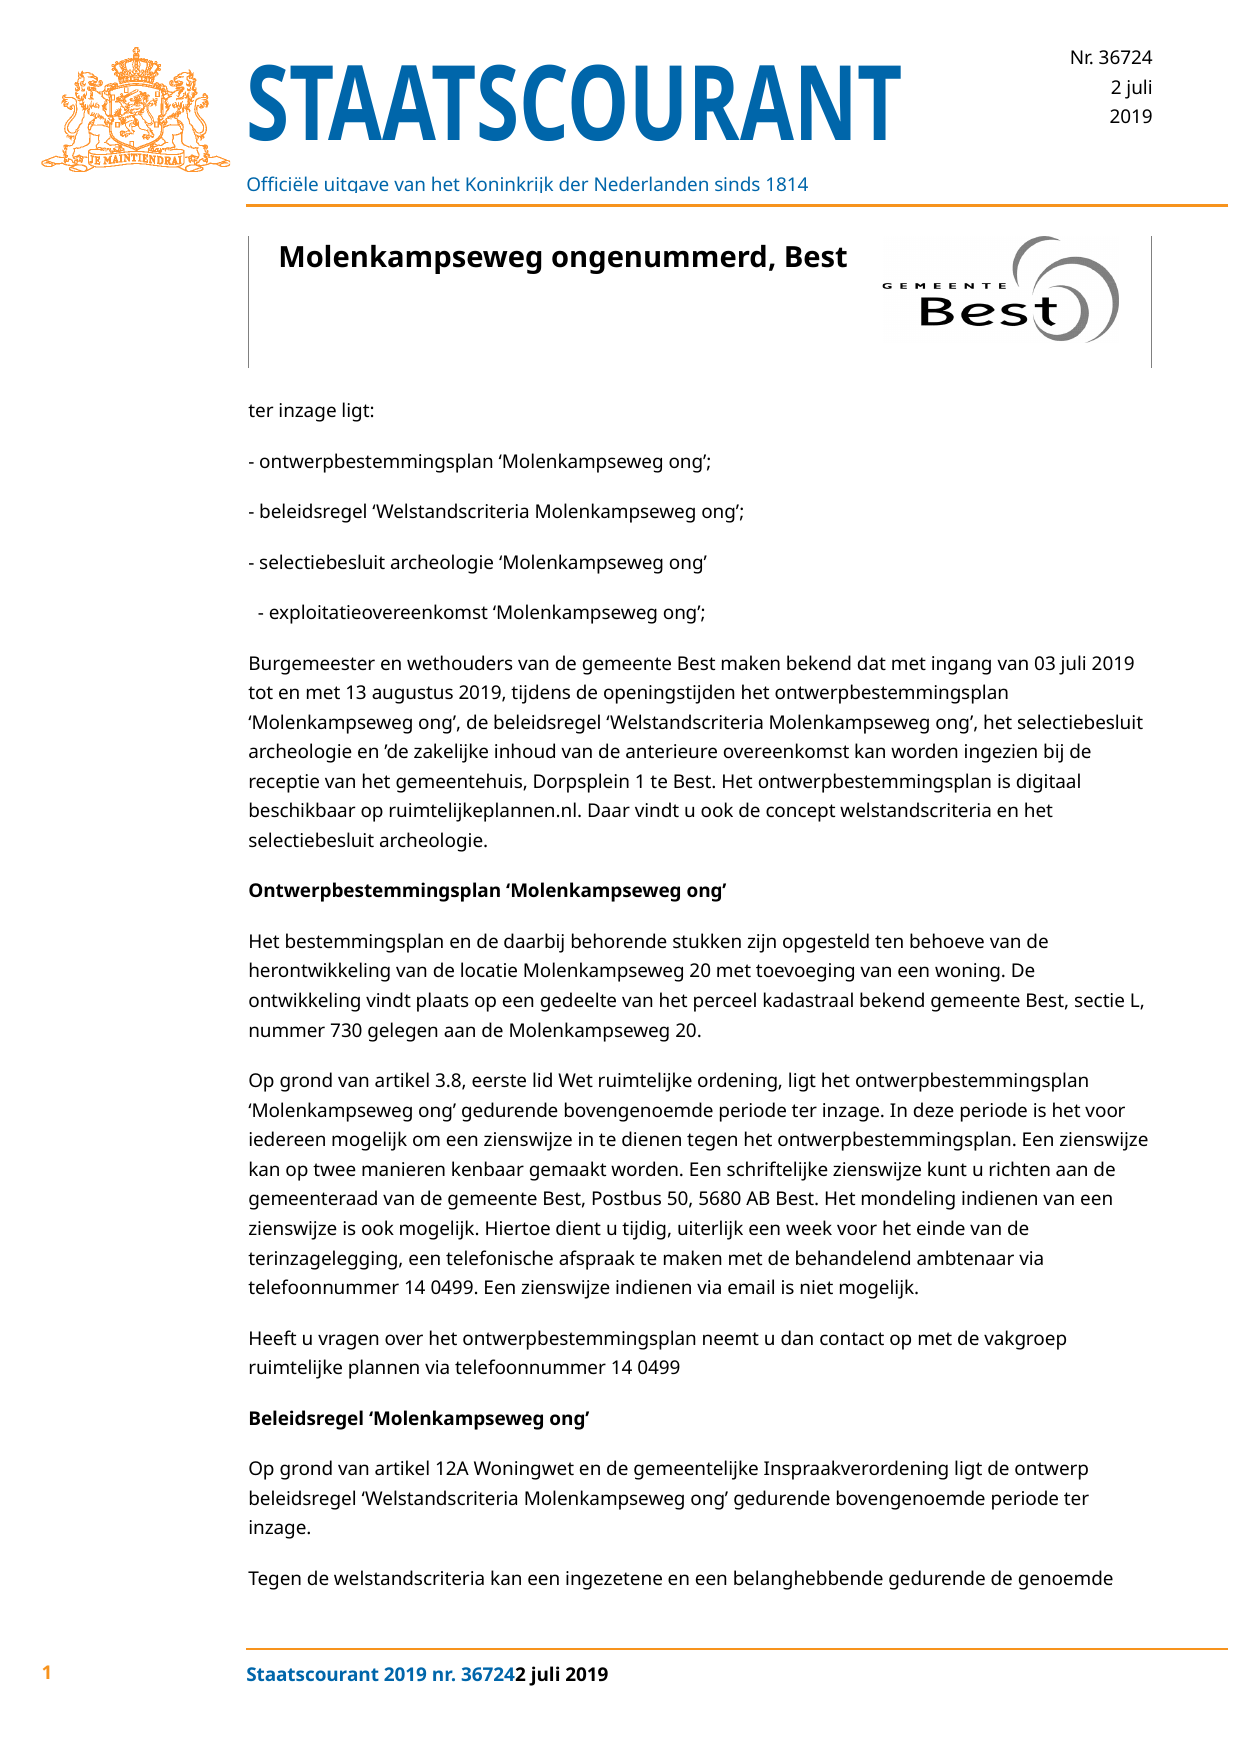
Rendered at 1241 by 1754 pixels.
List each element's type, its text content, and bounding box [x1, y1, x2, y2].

text Beleidsregel ‘Molenkampseweg ong’ [248, 1405, 1152, 1431]
table_header [850, 236, 882, 342]
text Burgemeester en wethouders van de gemeente Best maken bekend dat met ingang van 03 juli 2019 tot en met 13 augustus 2019, tijdens de openingstijden het ontwerpbestemmingsplan ‘Molenkampseweg ong’, de beleidsregel ‘Welstandscriteria Molenkampseweg ong’, het selectiebesluit archeologie en ’de zakelijke inhoud van de anterieure overeenkomst kan worden ingezien bij de receptie van het gemeentehuis, Dorpsplein 1 te Best. Het ontwerpbestemmingsplan is digitaal beschikbaar op ruimtelijkeplannen.nl. Daar vindt u ook de concept welstandscriteria en het selectiebesluit archeologie. [248, 650, 1152, 853]
text ter inzage ligt: [248, 398, 1152, 423]
table_header Molenkampseweg ongenummerd, Best [249, 236, 850, 368]
text - exploitatieovereenkomst ‘Molenkampseweg ong’; [248, 599, 1152, 625]
text - ontwerpbestemmingsplan ‘Molenkampseweg ong’; [248, 448, 1152, 474]
text - selectiebesluit archeologie ‘Molenkampseweg ong’ [248, 549, 1152, 575]
text Heeft u vragen over het ontwerpbestemmingsplan neemt u dan contact op met de vakgroep ruimtelijke plannen via telefoonnummer 14 0499 [248, 1325, 1152, 1380]
text Op grond van artikel 12A Woningwet en de gemeentelijke Inspraakverordening ligt de ontwerp beleidsregel ‘Welstandscriteria Molenkampseweg ong’ gedurende bovengenoemde periode ter inzage. [248, 1455, 1152, 1540]
text Op grond van artikel 3.8, eerste lid Wet ruimtelijke ordening, ligt het ontwerpbestemmingsplan ‘Molenkampseweg ong’ gedurende bovengenoemde periode ter inzage. In deze periode is het voor iedereen mogelijk om een zienswijze in te dienen tegen het ontwerpbestemmingsplan. Een zienswijze kan op twee manieren kenbaar gemaakt worden. Een schriftelijke zienswijze kunt u richten aan de gemeenteraad van de gemeente Best, Postbus 50, 5680 AB Best. Het mondeling indienen van een zienswijze is ook mogelijk. Hiertoe dient u tijdig, uiterlijk een week voor het einde van de terinzagelegging, een telefonische afspraak te maken met de behandelend ambtenaar via telefoonnummer 14 0499. Een zienswijze indienen via email is niet mogelijk. [248, 1067, 1152, 1300]
text Het bestemmingsplan en de daarbij behorende stukken zijn opgesteld ten behoeve van de herontwikkeling van de locatie Molenkampseweg 20 met toevoeging van een woning. De ontwikkeling vindt plaats op een gedeelte van het perceel kadastraal bekend gemeente Best, sectie L, nummer 730 gelegen aan de Molenkampseweg 20. [248, 928, 1152, 1043]
picture [882, 236, 1119, 343]
text Ontwerpbestemmingsplan ‘Molenkampseweg ong’ [248, 878, 1152, 903]
text - beleidsregel ‘Welstandscriteria Molenkampseweg ong’; [248, 498, 1152, 524]
table_header [1119, 236, 1151, 342]
picture [41, 47, 231, 172]
text Tegen de welstandscriteria kan een ingezetene en een belanghebbende gedurende de genoemde [248, 1565, 1152, 1591]
table_header [850, 343, 1151, 368]
